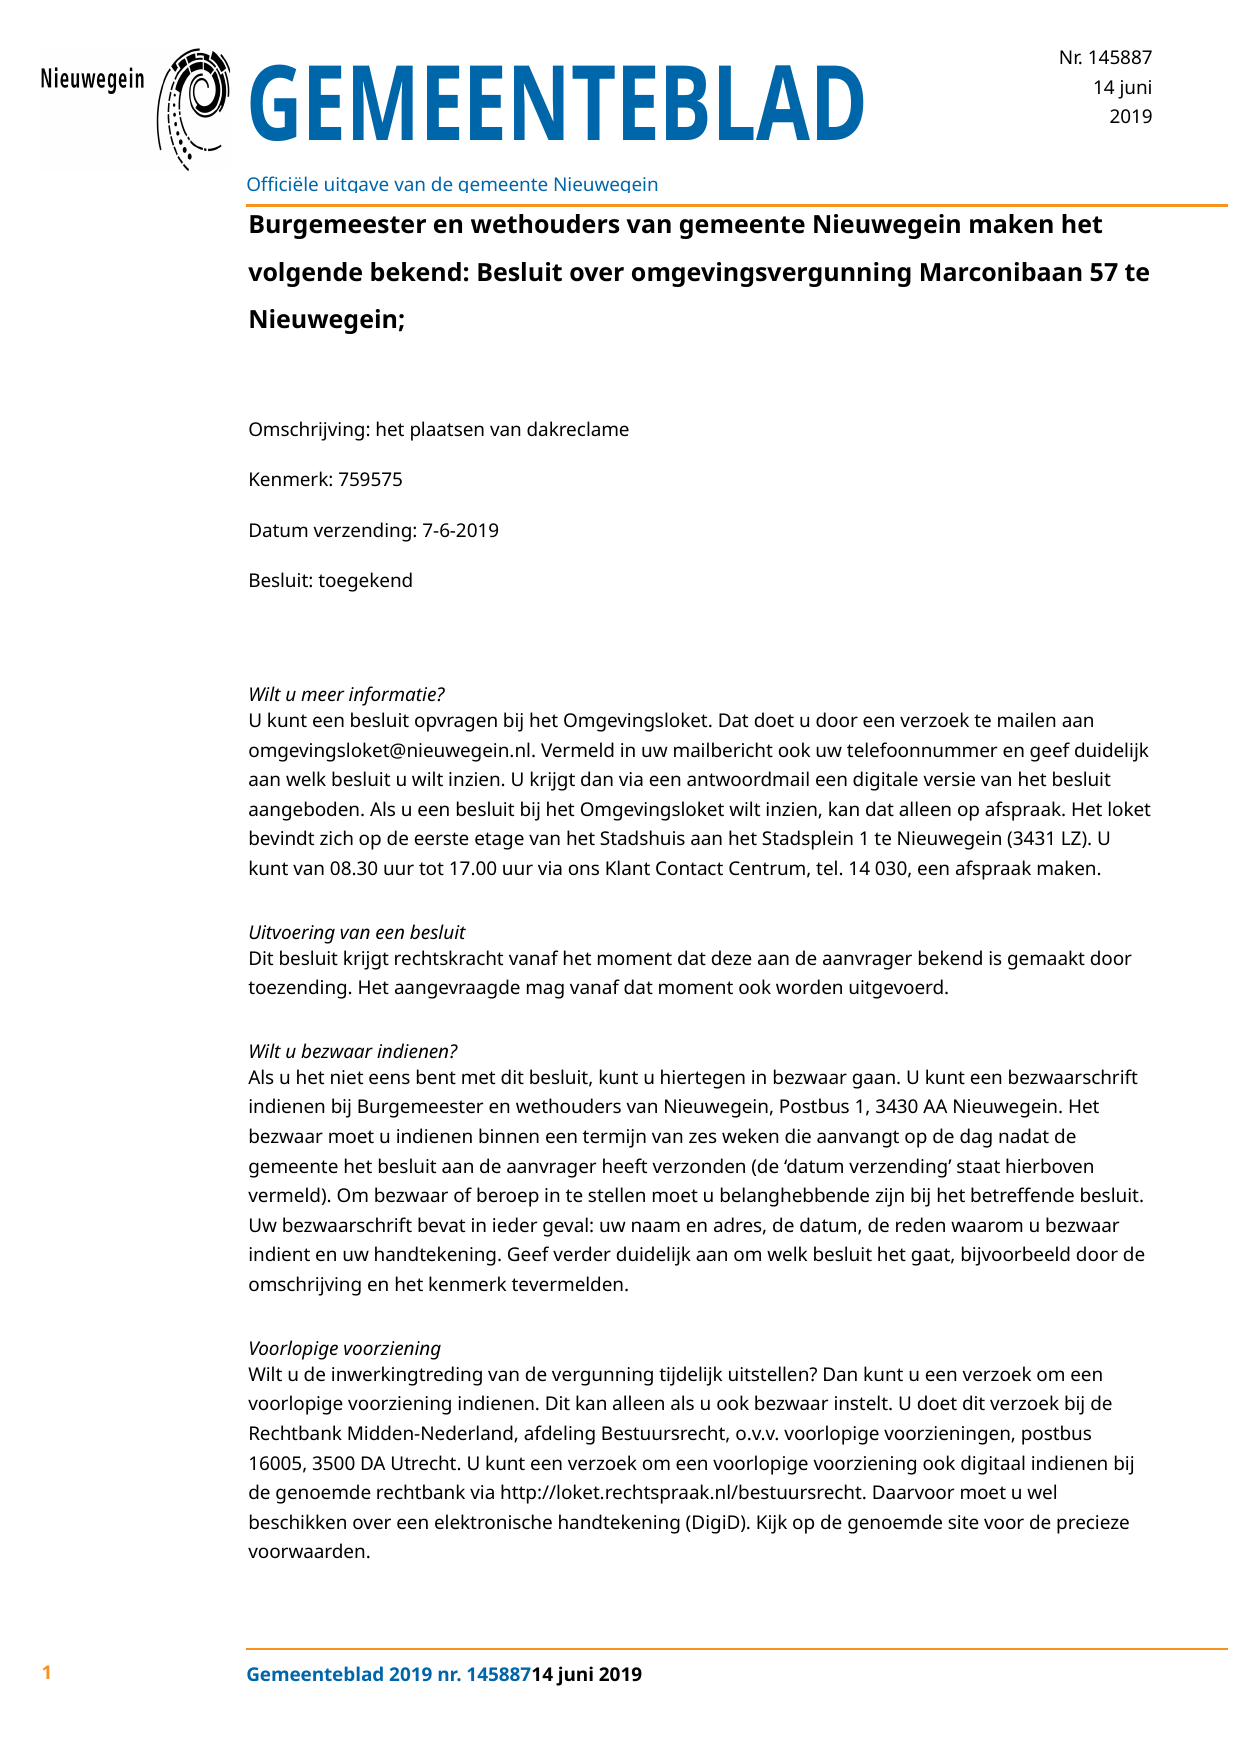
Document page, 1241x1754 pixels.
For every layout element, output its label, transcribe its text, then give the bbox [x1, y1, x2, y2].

text U kunt een besluit opvragen bij het Omgevingsloket. Dat doet u door een verzoek te mailen aan omgevingsloket@nieuwegein.nl. Vermeld in uw mailbericht ook uw telefoonnummer en geef duidelijk aan welk besluit u wilt inzien. U krijgt dan via een antwoordmail een digitale versie van het besluit aangeboden. Als u een besluit bij het Omgevingsloket wilt inzien, kan dat alleen op afspraak. Het loket bevindt zich op de eerste etage van het Stadshuis aan het Stadsplein 1 te Nieuwegein (3431 LZ). U kunt van 08.30 uur tot 17.00 uur via ons Klant Contact Centrum, tel. 14 030, een afspraak maken. [248, 707, 1152, 881]
text Wilt u de inwerkingtreding van de vergunning tijdelijk uitstellen? Dan kunt u een verzoek om een voorlopige voorziening indienen. Dit kan alleen als u ook bezwaar instelt. U doet dit verzoek bij de Rechtbank Midden-Nederland, afdeling Bestuursrecht, o.v.v. voorlopige voorzieningen, postbus 16005, 3500 DA Utrecht. U kunt een verzoek om een voorlopige voorziening ook digitaal indienen bij de genoemde rechtbank via http://loket.rechtspraak.nl/bestuursrecht. Daarvoor moet u wel beschikken over een elektronische handtekening (DigiD). Kijk op de genoemde site voor de precieze voorwaarden. [248, 1361, 1152, 1564]
text Wilt u bezwaar indienen? [248, 1038, 1152, 1064]
text Besluit: toegekend [248, 567, 1152, 593]
text Burgemeester en wethouders van gemeente Nieuwegein maken het volgende bekend: Besluit over omgevingsvergunning Marconibaan 57 te Nieuwegein; [248, 207, 1152, 336]
text Uitvoering van een besluit [248, 919, 1152, 945]
text Kenmerk: 759575 [248, 466, 1152, 492]
text Omschrijving: het plaatsen van dakreclame [248, 416, 1152, 442]
text Als u het niet eens bent met dit besluit, kunt u hiertegen in bezwaar gaan. U kunt een bezwaarschrift indienen bij Burgemeester en wethouders van Nieuwegein, Postbus 1, 3430 AA Nieuwegein. Het bezwaar moet u indienen binnen een termijn van zes weken die aanvangt op de dag nadat de gemeente het besluit aan de aanvrager heeft verzonden (de ‘datum verzending’ staat hierboven vermeld). Om bezwaar of beroep in te stellen moet u belanghebbende zijn bij het betreffende besluit. Uw bezwaarschrift bevat in ieder geval: uw naam en adres, de datum, de reden waarom u bezwaar indient en uw handtekening. Geef verder duidelijk aan om welk besluit het gaat, bijvoorbeeld door de omschrijving en het kenmerk tevermelden. [248, 1064, 1152, 1297]
text Datum verzending: 7-6-2019 [248, 517, 1152, 542]
text Dit besluit krijgt rechtskracht vanaf het moment dat deze aan de aanvrager bekend is gemaakt door toezending. Het aangevraagde mag vanaf dat moment ook worden uitgevoerd. [248, 945, 1152, 1000]
picture [41, 47, 231, 172]
text Wilt u meer informatie? [248, 682, 1152, 707]
text Voorlopige voorziening [248, 1335, 1152, 1361]
